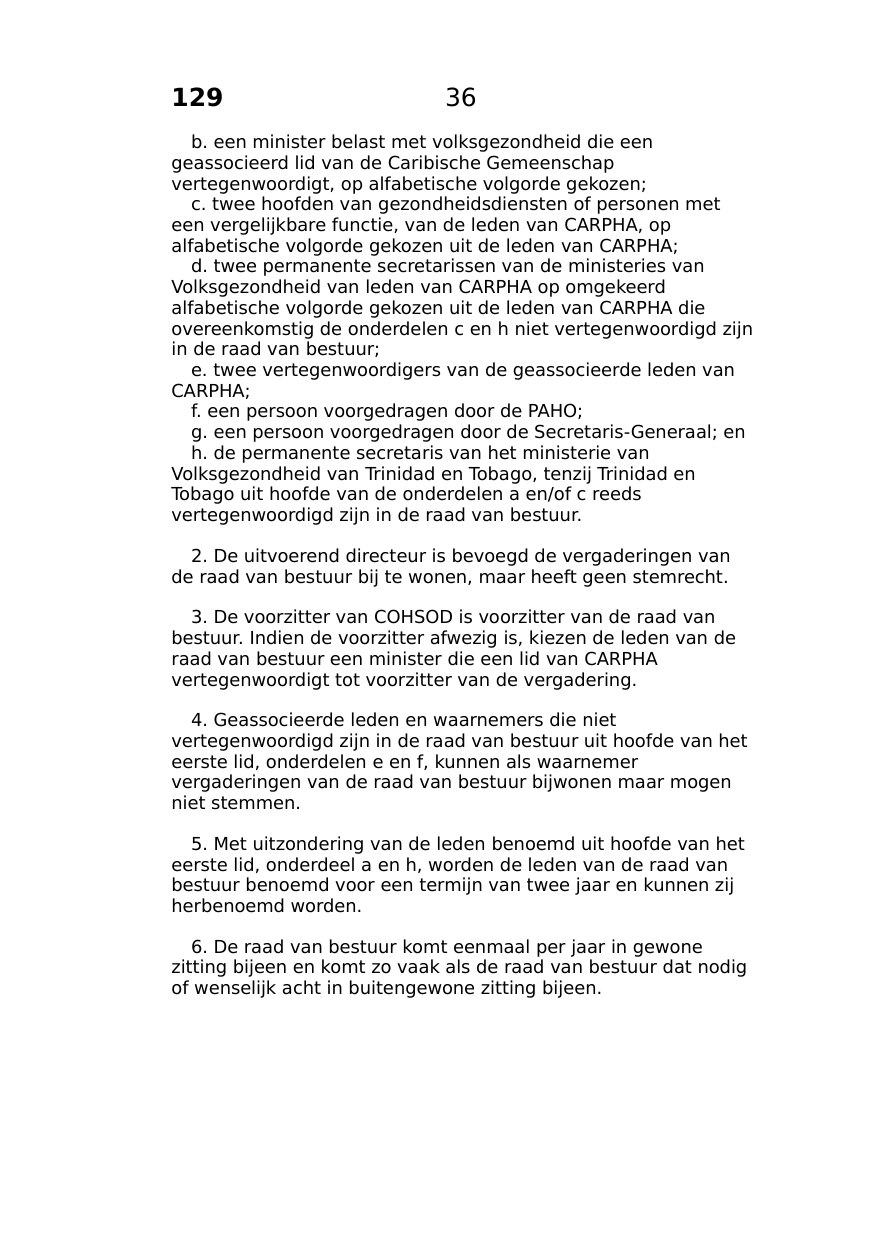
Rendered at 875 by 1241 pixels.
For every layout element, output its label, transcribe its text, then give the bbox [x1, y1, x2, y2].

text 2. De uitvoerend directeur is bevoegd de vergaderingen van de raad van bestuur bij te wonen, maar heeft geen stemrecht. [171, 546, 756, 587]
text c. twee hoofden van gezondheidsdiensten of personen met een vergelijkbare functie, van de leden van CARPHA, op alfabetische volgorde gekozen uit de leden van CARPHA; [171, 194, 756, 256]
text e. twee vertegenwoordigers van de geassocieerde leden van CARPHA; [171, 360, 756, 401]
text 4. Geassocieerde leden en waarnemers die niet vertegenwoordigd zijn in de raad van bestuur uit hoofde van het eerste lid, onderdelen e en f, kunnen als waarnemer vergaderingen van de raad van bestuur bijwonen maar mogen niet stemmen. [171, 710, 756, 814]
text 6. De raad van bestuur komt eenmaal per jaar in gewone zitting bijeen en komt zo vaak als de raad van bestuur dat nodig of wenselijk acht in buitengewone zitting bijeen. [171, 937, 756, 999]
text 5. Met uitzondering van de leden benoemd uit hoofde van het eerste lid, onderdeel a en h, worden de leden van de raad van bestuur benoemd voor een termijn van twee jaar en kunnen zij herbenoemd worden. [171, 834, 756, 917]
text 3. De voorzitter van COHSOD is voorzitter van de raad van bestuur. Indien de voorzitter afwezig is, kiezen de leden van de raad van bestuur een minister die een lid van CARPHA vertegenwoordigt tot voorzitter van de vergadering. [171, 607, 756, 690]
text b. een minister belast met volksgezondheid die een geassocieerd lid van de Caribische Gemeenschap vertegenwoordigt, op alfabetische volgorde gekozen; [171, 132, 756, 194]
text h. de permanente secretaris van het ministerie van Volksgezondheid van Trinidad en Tobago, tenzij Trinidad en Tobago uit hoofde van de onderdelen a en/of c reeds vertegenwoordigd zijn in de raad van bestuur. [171, 443, 756, 526]
text g. een persoon voorgedragen door de Secretaris-Generaal; en [171, 422, 756, 443]
text f. een persoon voorgedragen door de PAHO; [171, 401, 756, 422]
text d. twee permanente secretarissen van de ministeries van Volksgezondheid van leden van CARPHA op omgekeerd alfabetische volgorde gekozen uit de leden van CARPHA die overeenkomstig de onderdelen c en h niet vertegenwoordigd zijn in de raad van bestuur; [171, 256, 756, 360]
